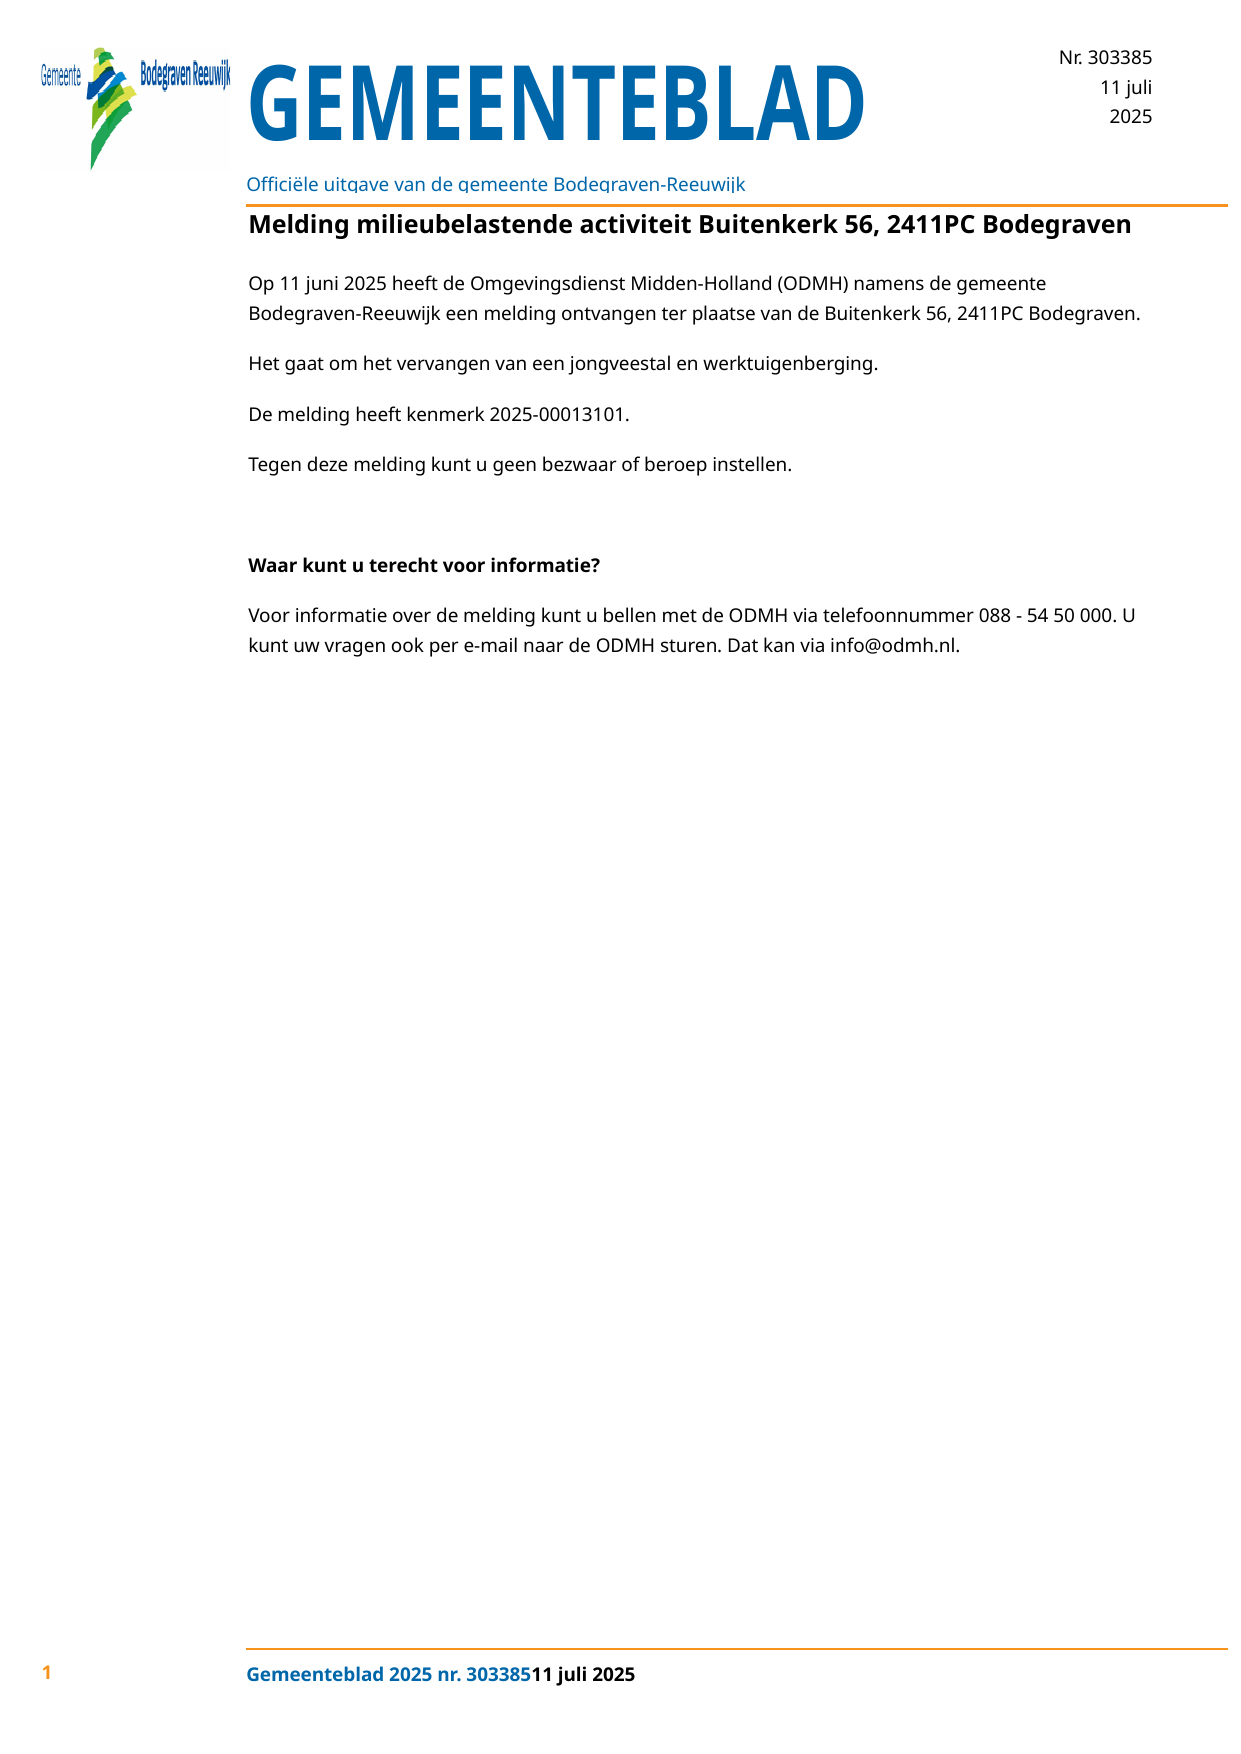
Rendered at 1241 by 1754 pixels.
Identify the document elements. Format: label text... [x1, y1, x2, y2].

text Melding milieubelastende activiteit Buitenkerk 56, 2411PC Bodegraven [248, 207, 1152, 241]
picture [41, 47, 231, 172]
text Tegen deze melding kunt u geen bezwaar of beroep instellen. [248, 451, 1152, 477]
text Het gaat om het vervangen van een jongveestal en werktuigenberging. [248, 350, 1152, 376]
text Op 11 juni 2025 heeft de Omgevingsdienst Midden-Holland (ODMH) namens de gemeente Bodegraven-Reeuwijk een melding ontvangen ter plaatse van de Buitenkerk 56, 2411PC Bodegraven. [248, 270, 1152, 326]
text De melding heeft kenmerk 2025-00013101. [248, 401, 1152, 426]
text Voor informatie over de melding kunt u bellen met de ODMH via telefoonnummer 088 - 54 50 000. U kunt uw vragen ook per e-mail naar de ODMH sturen. Dat kan via info@odmh.nl. [248, 602, 1152, 658]
text Waar kunt u terecht voor informatie? [248, 552, 1152, 578]
